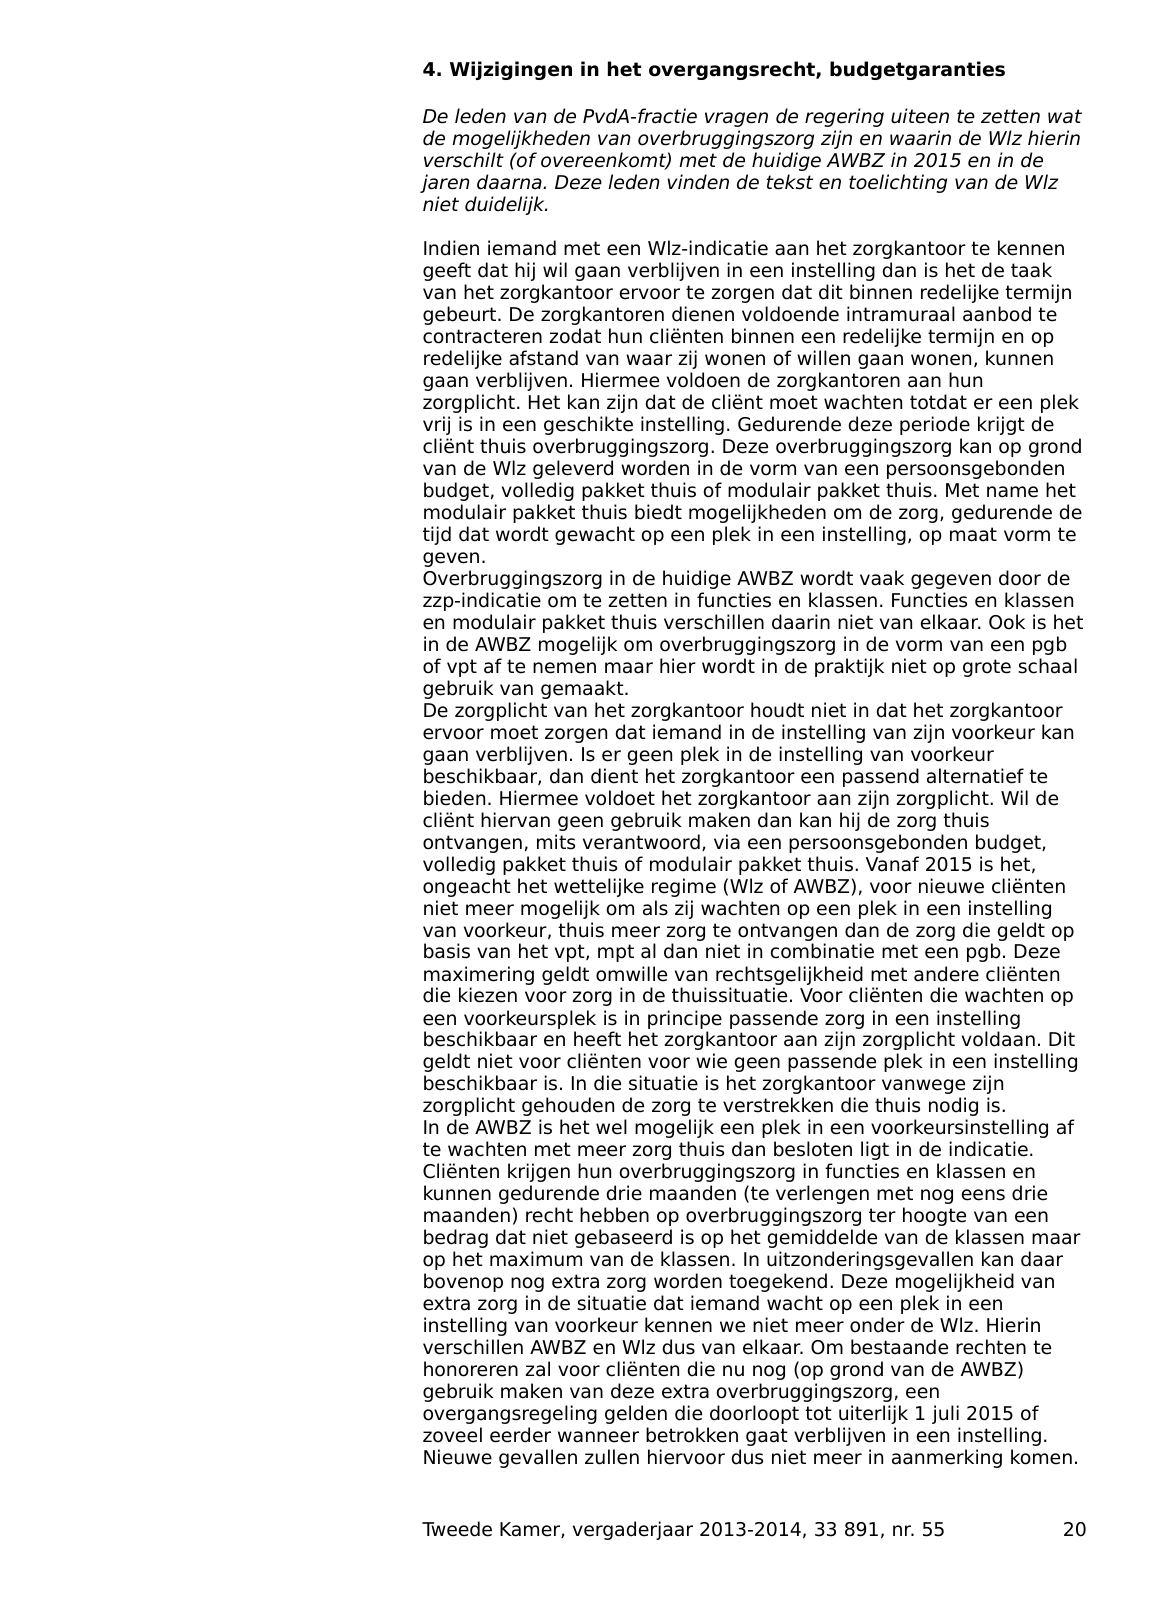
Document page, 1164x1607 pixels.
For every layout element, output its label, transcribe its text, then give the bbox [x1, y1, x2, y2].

text De leden van de PvdA-fractie vragen de regering uiteen te zetten wat de mogelijkheden van overbruggingszorg zijn en waarin de Wlz hierin verschilt (of overeenkomt) met de huidige AWBZ in 2015 en in de jaren daarna. Deze leden vinden de tekst en toelichting van de Wlz niet duidelijk. [422, 106, 1087, 216]
text In de AWBZ is het wel mogelijk een plek in een voorkeursinstelling af te wachten met meer zorg thuis dan besloten ligt in de indicatie. Cliënten krijgen hun overbruggingszorg in functies en klassen en kunnen gedurende drie maanden (te verlengen met nog eens drie maanden) recht hebben op overbruggingszorg ter hoogte van een bedrag dat niet gebaseerd is op het gemiddelde van de klassen maar op het maximum van de klassen. In uitzonderingsgevallen kan daar bovenop nog extra zorg worden toegekend. Deze mogelijkheid van extra zorg in de situatie dat iemand wacht op een plek in een instelling van voorkeur kennen we niet meer onder de Wlz. Hierin verschillen AWBZ en Wlz dus van elkaar. Om bestaande rechten te honoreren zal voor cliënten die nu nog (op grond van de AWBZ) gebruik maken van deze extra overbruggingszorg, een overgangsregeling gelden die doorloopt tot uiterlijk 1 juli 2015 of zoveel eerder wanneer betrokken gaat verblijven in een instelling. Nieuwe gevallen zullen hiervoor dus niet meer in aanmerking komen. [422, 1117, 1087, 1469]
text Overbruggingszorg in de huidige AWBZ wordt vaak gegeven door de zzp-indicatie om te zetten in functies en klassen. Functies en klassen en modulair pakket thuis verschillen daarin niet van elkaar. Ook is het in de AWBZ mogelijk om overbruggingszorg in de vorm van een pgb of vpt af te nemen maar hier wordt in de praktijk niet op grote schaal gebruik van gemaakt. [422, 568, 1087, 700]
text Indien iemand met een Wlz-indicatie aan het zorgkantoor te kennen geeft dat hij wil gaan verblijven in een instelling dan is het de taak van het zorgkantoor ervoor te zorgen dat dit binnen redelijke termijn gebeurt. De zorgkantoren dienen voldoende intramuraal aanbod te contracteren zodat hun cliënten binnen een redelijke termijn en op redelijke afstand van waar zij wonen of willen gaan wonen, kunnen gaan verblijven. Hiermee voldoen de zorgkantoren aan hun zorgplicht. Het kan zijn dat de cliënt moet wachten totdat er een plek vrij is in een geschikte instelling. Gedurende deze periode krijgt de cliënt thuis overbruggingszorg. Deze overbruggingszorg kan op grond van de Wlz geleverd worden in de vorm van een persoonsgebonden budget, volledig pakket thuis of modulair pakket thuis. Met name het modulair pakket thuis biedt mogelijkheden om de zorg, gedurende de tijd dat wordt gewacht op een plek in een instelling, op maat vorm te geven. [422, 238, 1087, 568]
subtitle 4. Wijzigingen in het overgangsrecht, budgetgaranties [422, 59, 1087, 81]
text De zorgplicht van het zorgkantoor houdt niet in dat het zorgkantoor ervoor moet zorgen dat iemand in de instelling van zijn voorkeur kan gaan verblijven. Is er geen plek in de instelling van voorkeur beschikbaar, dan dient het zorgkantoor een passend alternatief te bieden. Hiermee voldoet het zorgkantoor aan zijn zorgplicht. Wil de cliënt hiervan geen gebruik maken dan kan hij de zorg thuis ontvangen, mits verantwoord, via een persoonsgebonden budget, volledig pakket thuis of modulair pakket thuis. Vanaf 2015 is het, ongeacht het wettelijke regime (Wlz of AWBZ), voor nieuwe cliënten niet meer mogelijk om als zij wachten op een plek in een instelling van voorkeur, thuis meer zorg te ontvangen dan de zorg die geldt op basis van het vpt, mpt al dan niet in combinatie met een pgb. Deze maximering geldt omwille van rechtsgelijkheid met andere cliënten die kiezen voor zorg in de thuissituatie. Voor cliënten die wachten op een voorkeursplek is in principe passende zorg in een instelling beschikbaar en heeft het zorgkantoor aan zijn zorgplicht voldaan. Dit geldt niet voor cliënten voor wie geen passende plek in een instelling beschikbaar is. In die situatie is het zorgkantoor vanwege zijn zorgplicht gehouden de zorg te verstrekken die thuis nodig is. [422, 700, 1087, 1117]
